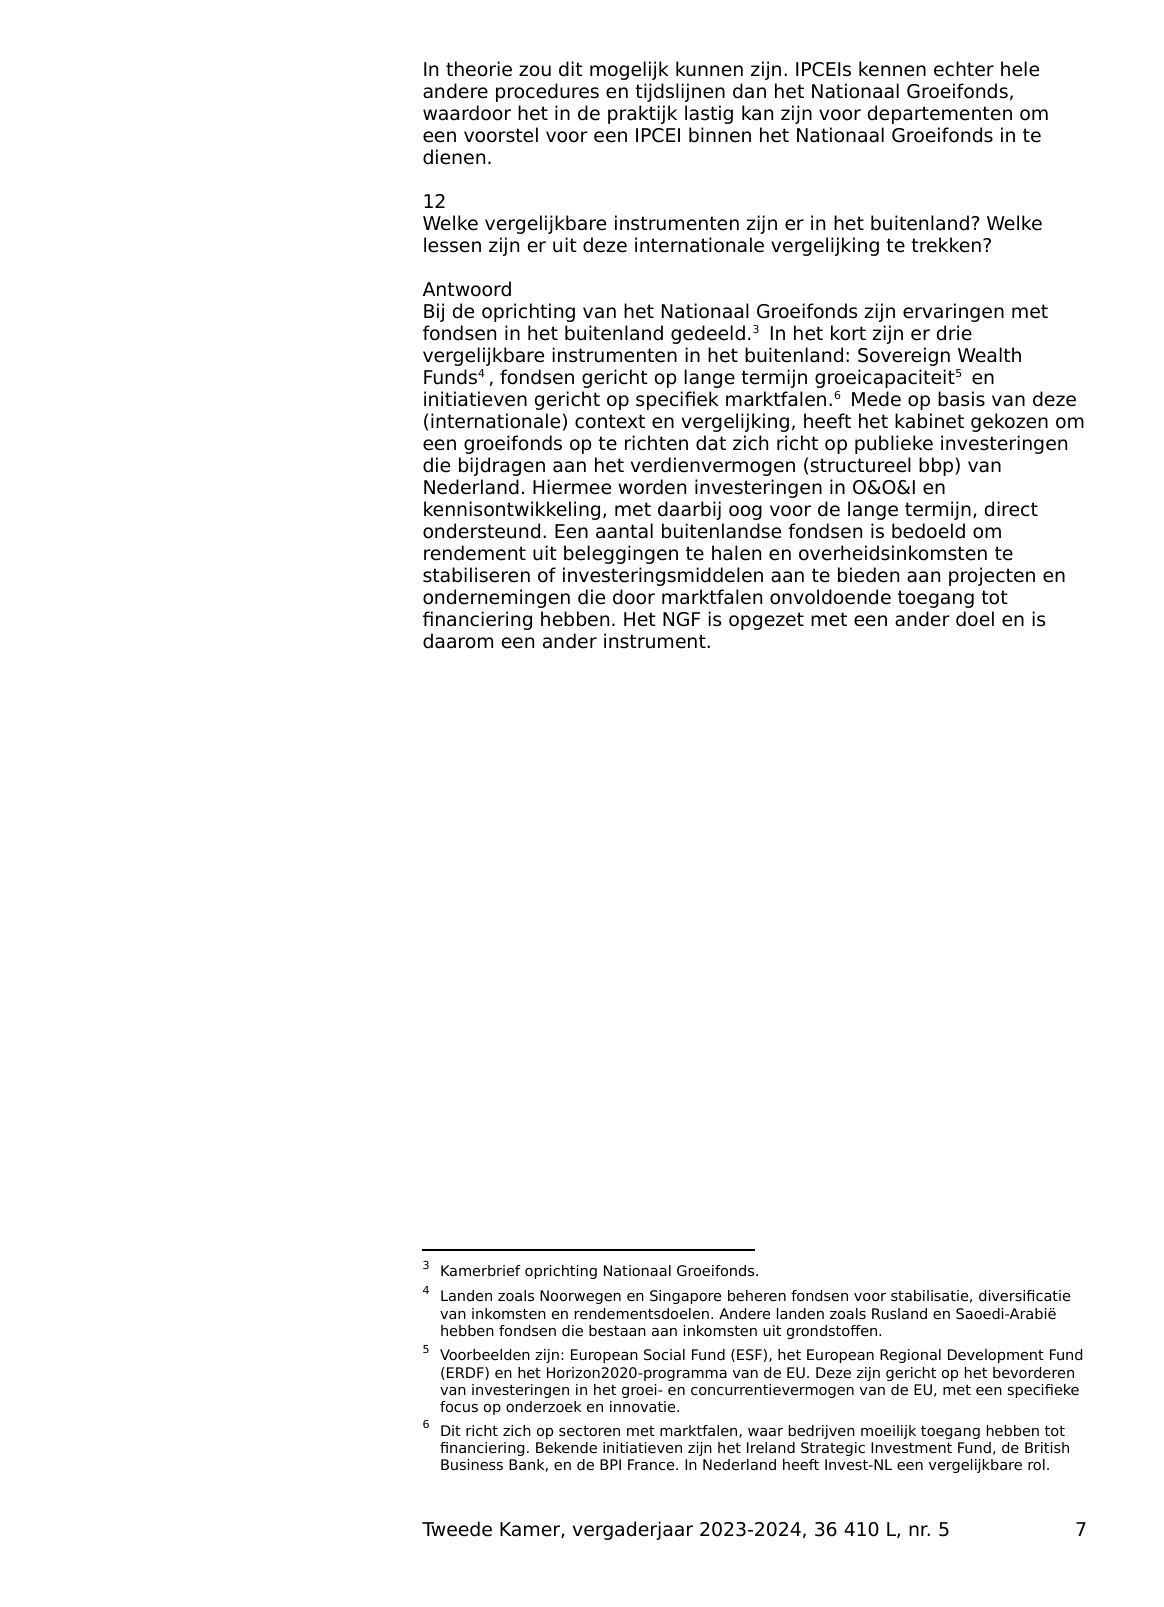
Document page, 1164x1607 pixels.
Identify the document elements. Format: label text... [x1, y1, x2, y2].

text Welke vergelijkbare instrumenten zijn er in het buitenland? Welke lessen zijn er uit deze internationale vergelijking te trekken? [422, 213, 1087, 257]
text Antwoord [422, 279, 1087, 301]
text Landen zoals Noorwegen en Singapore beheren fondsen voor stabilisatie, diversificatie van inkomsten en rendementsdoelen. Andere landen zoals Rusland en Saoedi-Arabië hebben fondsen die bestaan aan inkomsten uit grondstoffen. [422, 1284, 1087, 1340]
text Voorbeelden zijn: European Social Fund (ESF), het European Regional Development Fund (ERDF) en het Horizon2020-programma van de EU. Deze zijn gericht op het bevorderen van investeringen in het groei- en concurrentievermogen van de EU, met een specifieke focus op onderzoek en innovatie. [422, 1343, 1087, 1416]
text 12 [422, 191, 1087, 213]
text Kamerbrief oprichting Nationaal Groeifonds. [422, 1259, 1087, 1281]
text Bij de oprichting van het Nationaal Groeifonds zijn ervaringen met fondsen in het buitenland gedeeld. In het kort zijn er drie vergelijkbare instrumenten in het buitenland: Sovereign Wealth Funds, fondsen gericht op lange termijn groeicapaciteit en initiatieven gericht op specifiek marktfalen. Mede op basis van deze (internationale) context en vergelijking, heeft het kabinet gekozen om een groeifonds op te richten dat zich richt op publieke investeringen die bijdragen aan het verdienvermogen (structureel bbp) van Nederland. Hiermee worden investeringen in O&O&I en kennisontwikkeling, met daarbij oog voor de lange termijn, direct ondersteund. Een aantal buitenlandse fondsen is bedoeld om rendement uit beleggingen te halen en overheidsinkomsten te stabiliseren of investeringsmiddelen aan te bieden aan projecten en ondernemingen die door marktfalen onvoldoende toegang tot financiering hebben. Het NGF is opgezet met een ander doel en is daarom een ander instrument. [422, 301, 1087, 653]
text In theorie zou dit mogelijk kunnen zijn. IPCEIs kennen echter hele andere procedures en tijdslijnen dan het Nationaal Groeifonds, waardoor het in de praktijk lastig kan zijn voor departementen om een voorstel voor een IPCEI binnen het Nationaal Groeifonds in te dienen. [422, 59, 1087, 169]
text Dit richt zich op sectoren met marktfalen, waar bedrijven moeilijk toegang hebben tot financiering. Bekende initiatieven zijn het Ireland Strategic Investment Fund, de British Business Bank, en de BPI France. In Nederland heeft Invest-NL een vergelijkbare rol. [422, 1418, 1087, 1474]
